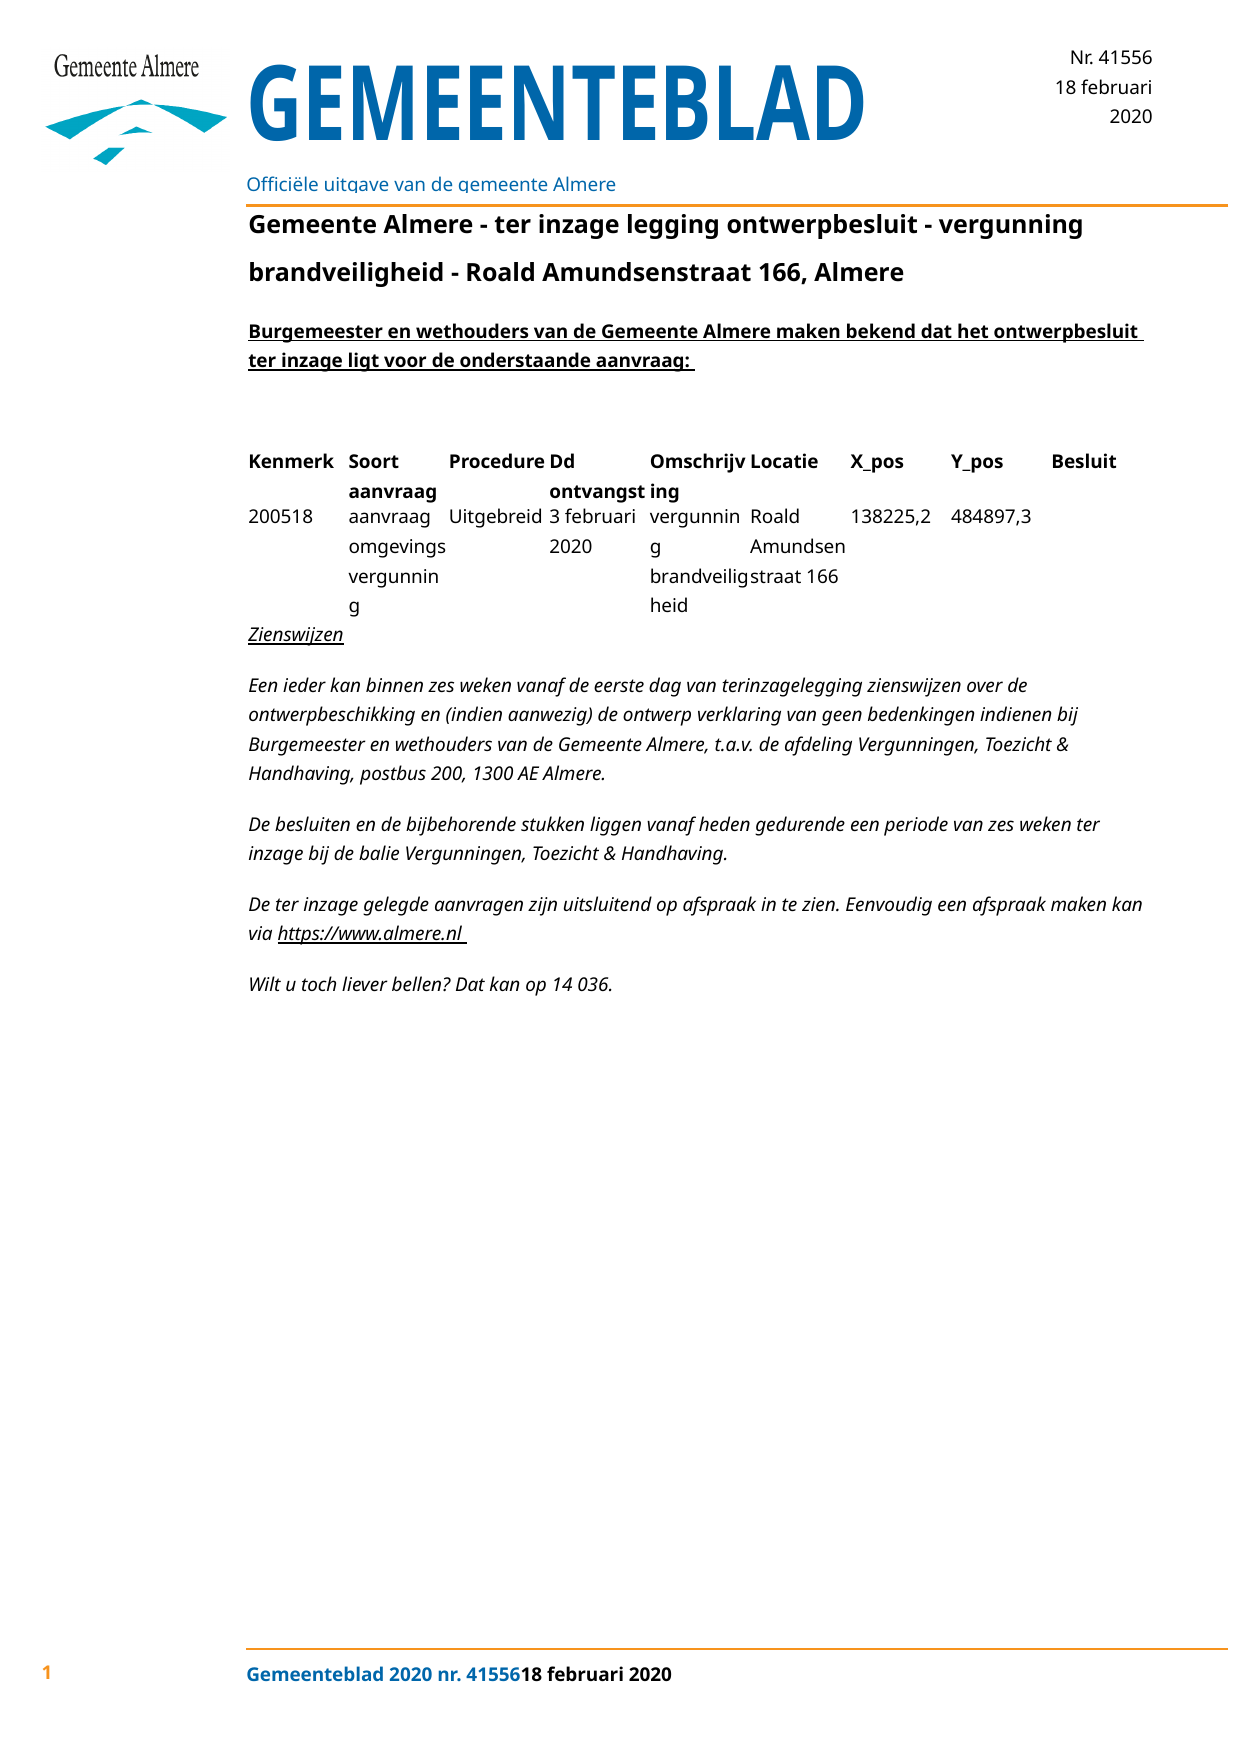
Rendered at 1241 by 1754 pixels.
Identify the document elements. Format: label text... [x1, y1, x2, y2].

table_cell vergunning brandveiligheid [650, 504, 750, 618]
table_cell 484897,3 [951, 504, 1051, 618]
table_cell 3 februari 2020 [549, 504, 649, 618]
table_cell Uitgebreid [449, 504, 549, 618]
table_cell Roald Amundsenstraat 166 [750, 504, 850, 618]
table_header Locatie [750, 449, 850, 504]
text Wilt u toch liever bellen? Dat kan op 14 036. [248, 971, 1152, 997]
table_cell [1051, 504, 1152, 618]
table_cell 138225,2 [850, 504, 951, 618]
table_header Omschrijving [650, 449, 750, 504]
text Een ieder kan binnen zes weken vanaf de eerste dag van terinzagelegging zienswijzen over de ontwerpbeschikking en (indien aanwezig) de ontwerp verklaring van geen bedenkingen indienen bij Burgemeester en wethouders van de Gemeente Almere, t.a.v. de afdeling Vergunningen, Toezicht & Handhaving, postbus 200, 1300 AE Almere. [248, 672, 1152, 786]
text Burgemeester en wethouders van de Gemeente Almere maken bekend dat het ontwerpbesluit ter inzage ligt voor de onderstaande aanvraag: [248, 318, 1152, 373]
table_cell aanvraag omgevingsvergunning [348, 504, 449, 618]
text Gemeente Almere - ter inzage legging ontwerpbesluit - vergunning brandveiligheid - Roald Amundsenstraat 166, Almere [248, 207, 1152, 288]
table_header Besluit [1051, 449, 1152, 504]
table_header Kenmerk [248, 449, 348, 504]
text De besluiten en de bijbehorende stukken liggen vanaf heden gedurende een periode van zes weken ter inzage bij de balie Vergunningen, Toezicht & Handhaving. [248, 811, 1152, 866]
table_header Y_pos [951, 449, 1051, 504]
table_cell 200518 [248, 504, 348, 618]
table_header X_pos [850, 449, 951, 504]
text Zienswijzen [248, 621, 1152, 647]
picture [41, 47, 231, 172]
text De ter inzage gelegde aanvragen zijn uitsluitend op afspraak in te zien. Eenvoudig een afspraak maken kan via https://www.almere.nl [248, 891, 1152, 946]
table_header Soort aanvraag [348, 449, 449, 504]
table_header Dd ontvangst [549, 449, 649, 504]
table_header Procedure [449, 449, 549, 504]
